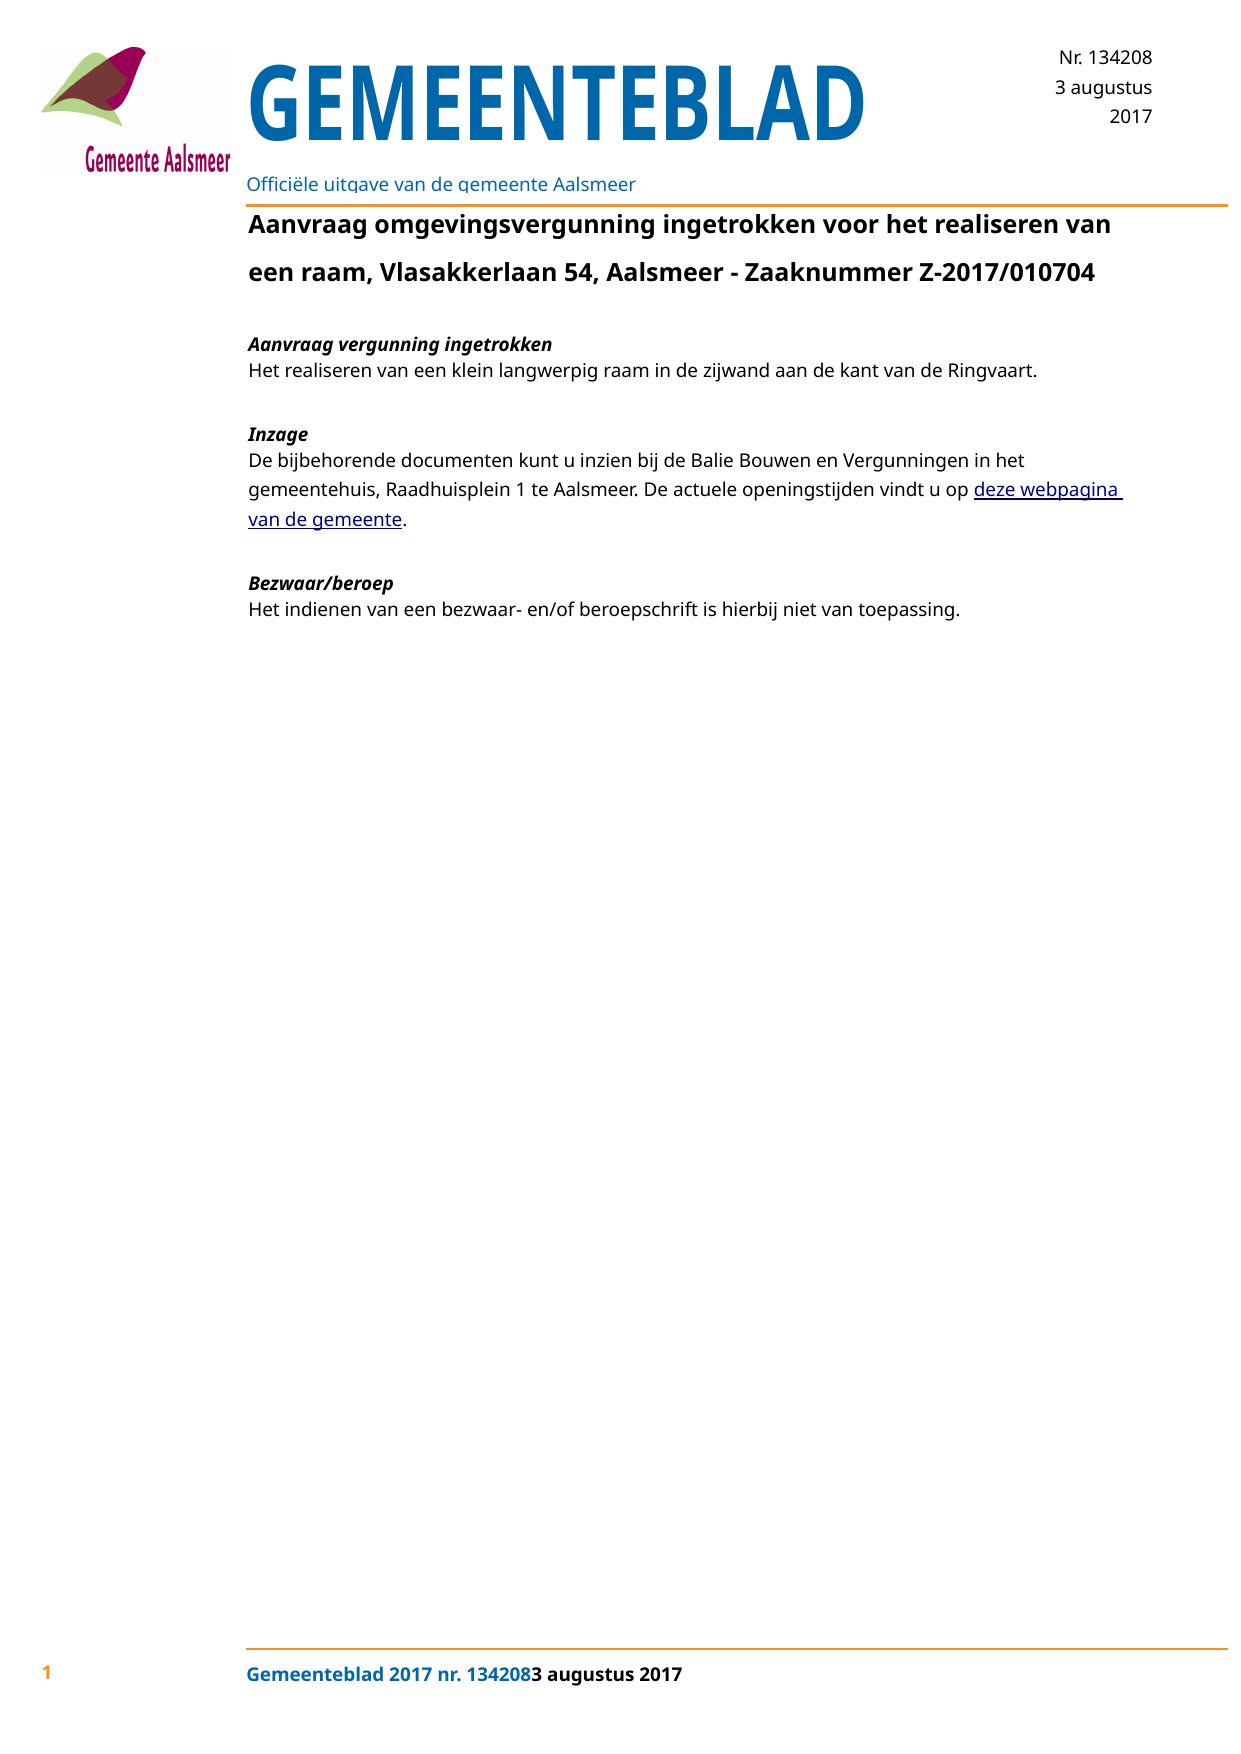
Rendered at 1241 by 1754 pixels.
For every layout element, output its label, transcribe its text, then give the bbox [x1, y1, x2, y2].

text Bezwaar/beroep [248, 570, 1152, 596]
text De bijbehorende documenten kunt u inzien bij de Balie Bouwen en Vergunningen in het gemeentehuis, Raadhuisplein 1 te Aalsmeer. De actuele openingstijden vindt u op deze webpagina van de gemeente. [248, 447, 1152, 532]
text Aanvraag vergunning ingetrokken [248, 331, 1152, 357]
text Het indienen van een bezwaar- en/of beroepschrift is hierbij niet van toepassing. [248, 596, 1152, 621]
text Inzage [248, 421, 1152, 447]
text Het realiseren van een klein langwerpig raam in de zijwand aan de kant van de Ringvaart. [248, 357, 1152, 383]
text Aanvraag omgevingsvergunning ingetrokken voor het realiseren van een raam, Vlasakkerlaan 54, Aalsmeer - Zaaknummer Z-2017/010704 [248, 207, 1152, 288]
picture [41, 47, 231, 172]
